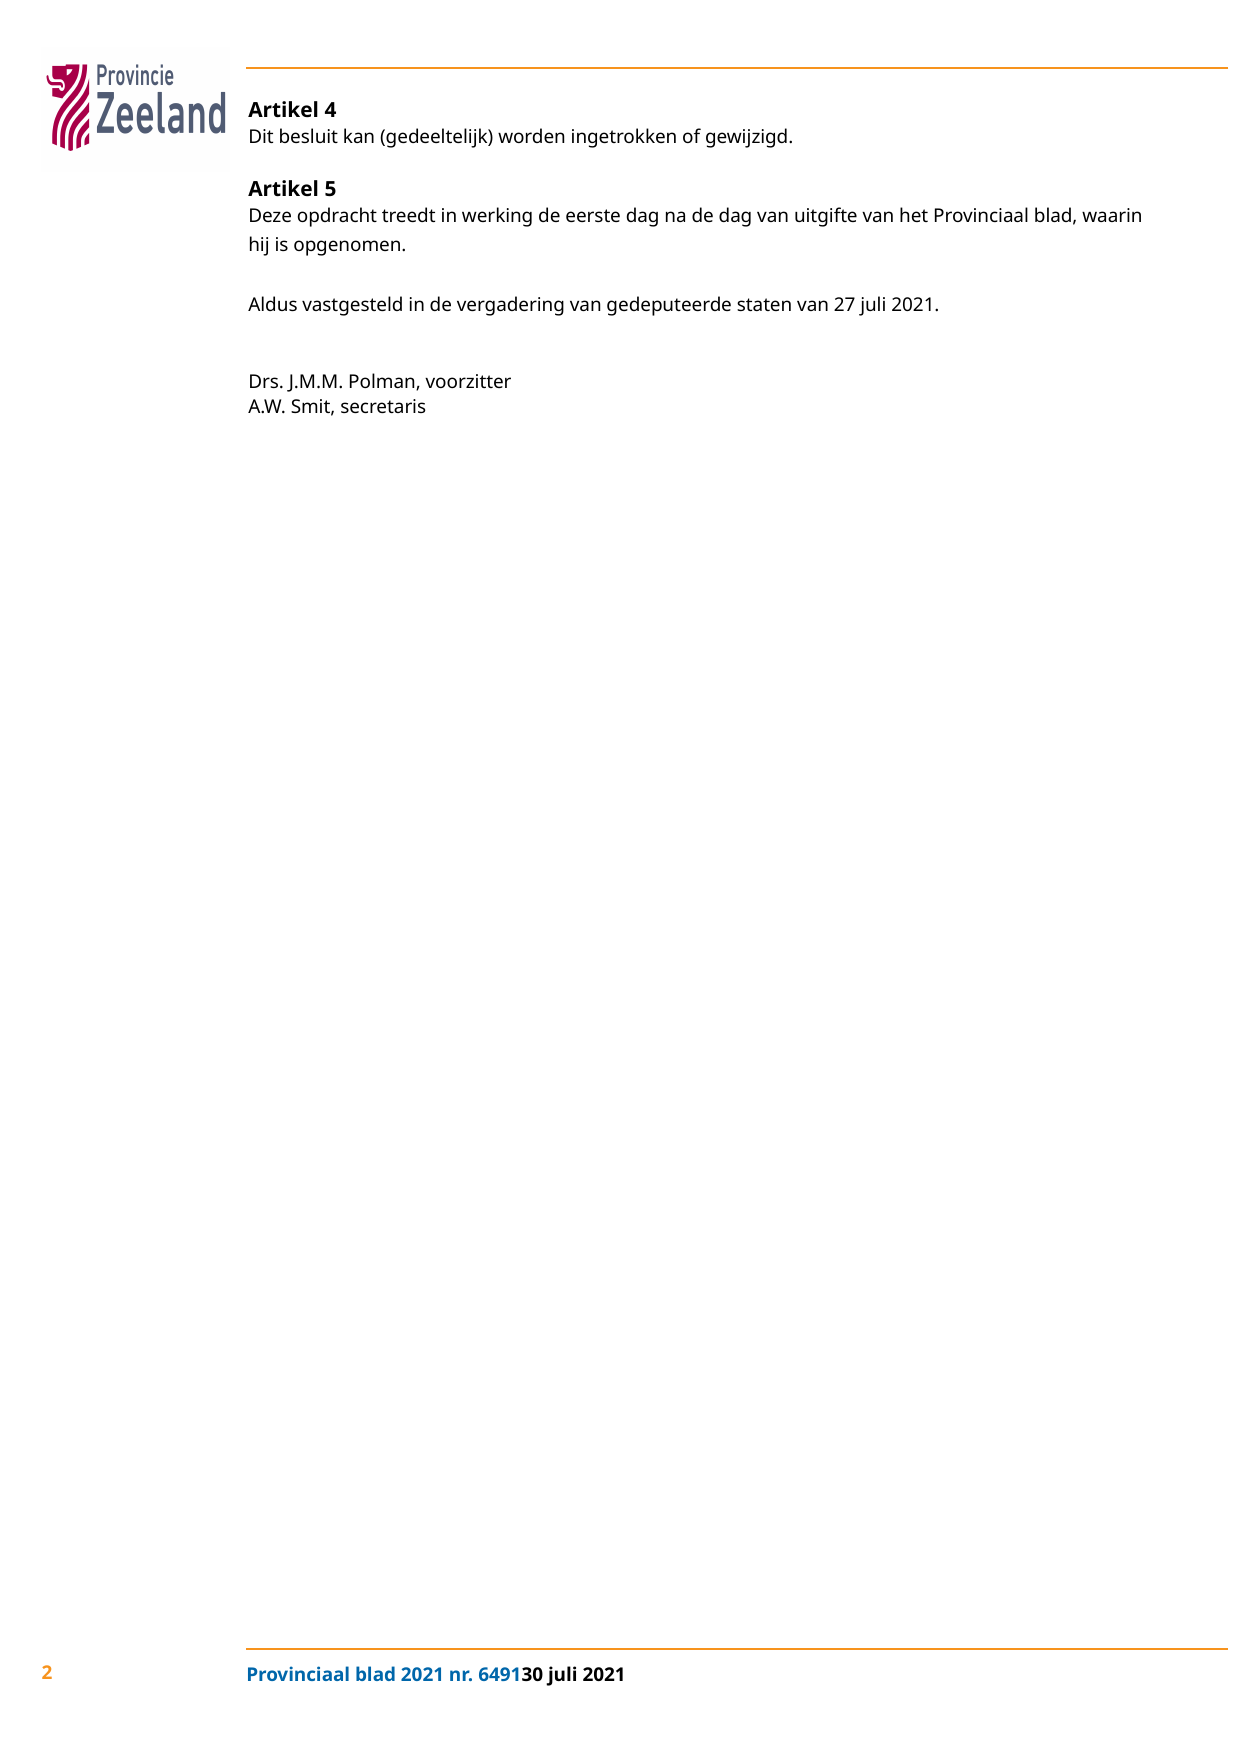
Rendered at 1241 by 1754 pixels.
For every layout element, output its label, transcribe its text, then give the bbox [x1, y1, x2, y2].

text Dit besluit kan (gedeeltelijk) worden ingetrokken of gewijzigd. [248, 123, 1152, 149]
text A.W. Smit, secretaris [248, 394, 1152, 419]
picture [41, 47, 231, 172]
text Artikel 4 [248, 95, 1152, 123]
text Artikel 5 [248, 174, 1152, 202]
text Aldus vastgesteld in de vergadering van gedeputeerde staten van 27 juli 2021. [248, 291, 1152, 317]
text Drs. J.M.M. Polman, voorzitter [248, 368, 1152, 394]
text Deze opdracht treedt in werking de eerste dag na de dag van uitgifte van het Provinciaal blad, waarin hij is opgenomen. [248, 202, 1152, 257]
